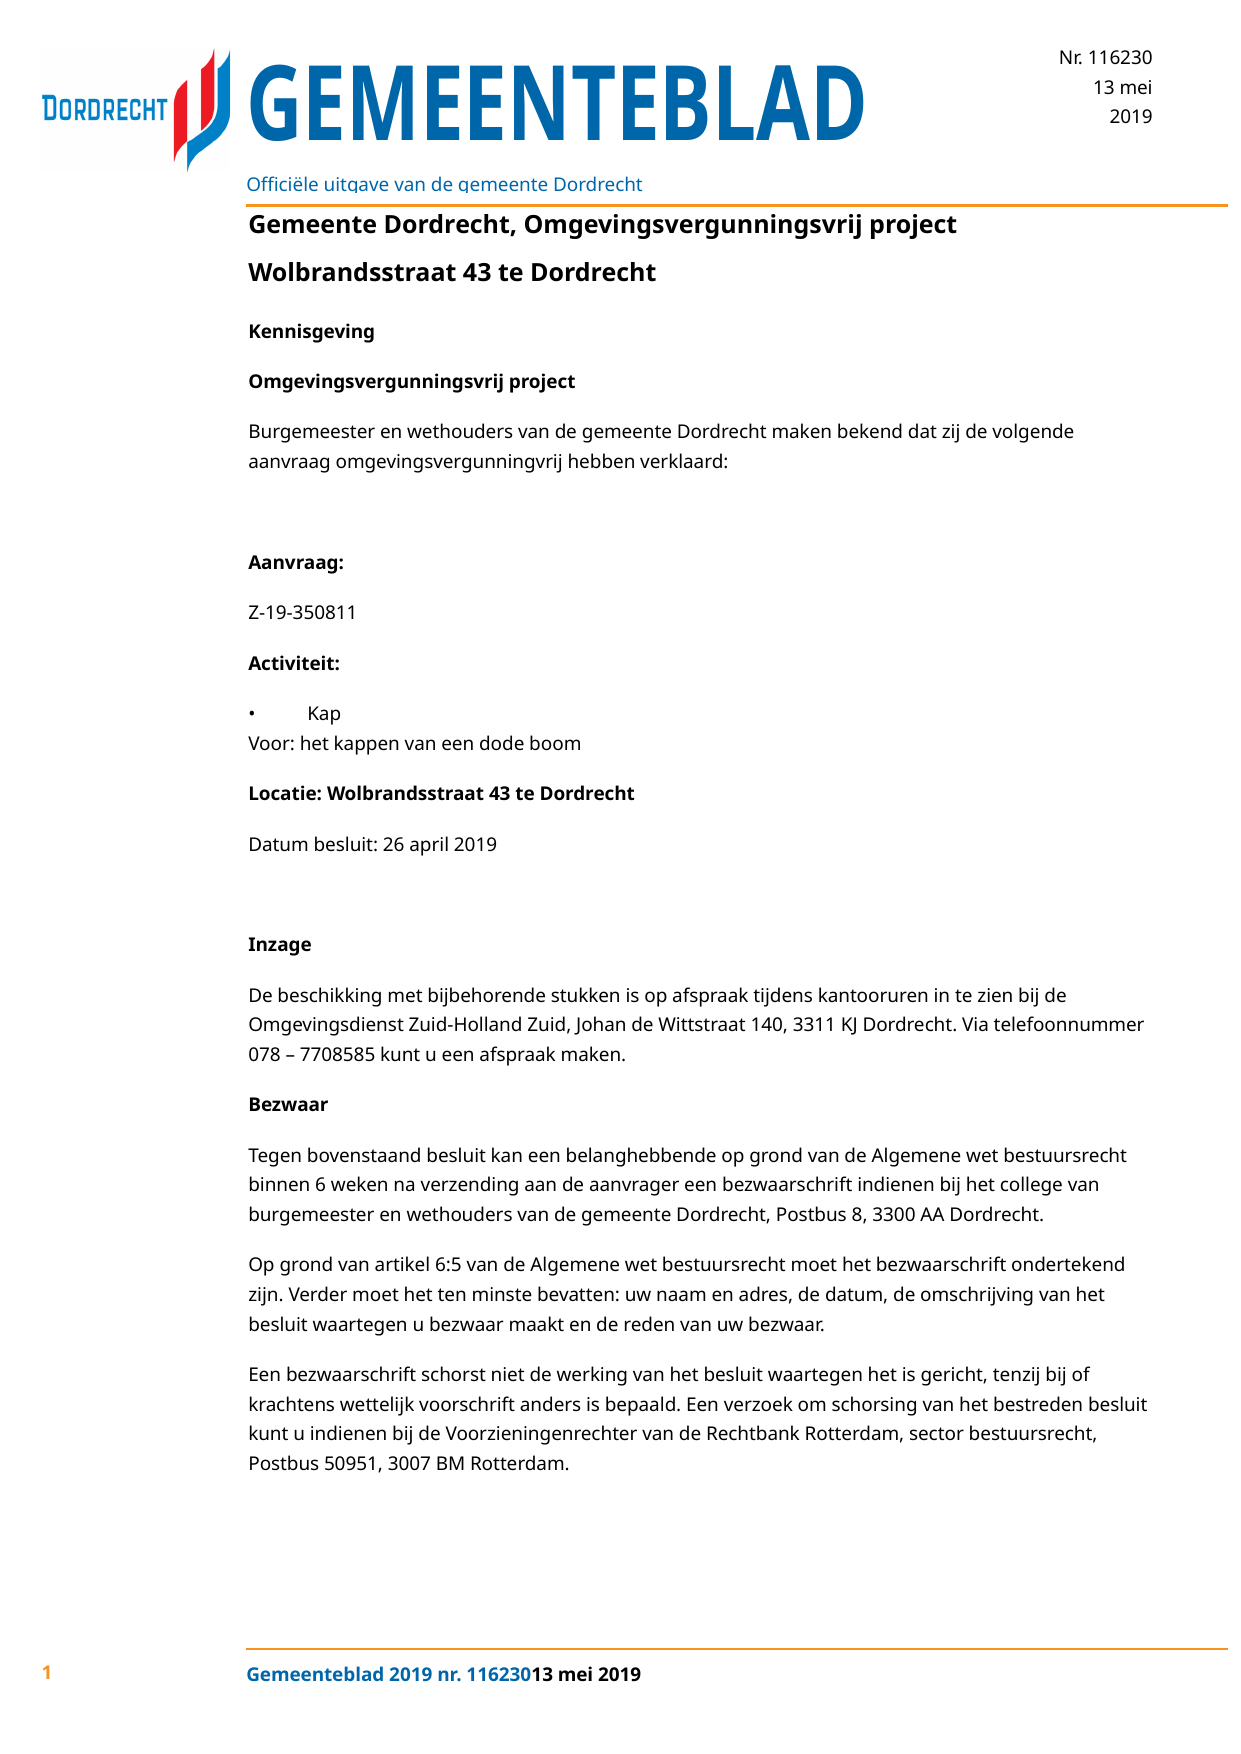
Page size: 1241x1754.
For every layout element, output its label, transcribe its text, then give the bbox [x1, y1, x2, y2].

text Omgevingsvergunningsvrij project [248, 368, 1152, 394]
text Tegen bovenstaand besluit kan een belanghebbende op grond van de Algemene wet bestuursrecht binnen 6 weken na verzending aan de aanvrager een bezwaarschrift indienen bij het college van burgemeester en wethouders van de gemeente Dordrecht, Postbus 8, 3300 AA Dordrecht. [248, 1142, 1152, 1227]
text Kennisgeving [248, 318, 1152, 344]
list Kap [248, 700, 1152, 726]
text Gemeente Dordrecht, Omgevingsvergunningsvrij project Wolbrandsstraat 43 te Dordrecht [248, 207, 1152, 288]
text Bezwaar [248, 1092, 1152, 1117]
text Inzage [248, 932, 1152, 957]
text De beschikking met bijbehorende stukken is op afspraak tijdens kantooruren in te zien bij de Omgevingsdienst Zuid-Holland Zuid, Johan de Wittstraat 140, 3311 KJ Dordrecht. Via telefoonnummer 078 – 7708585 kunt u een afspraak maken. [248, 982, 1152, 1067]
text Aanvraag: [248, 549, 1152, 575]
text Voor: het kappen van een dode boom [248, 730, 1152, 756]
text Op grond van artikel 6:5 van de Algemene wet bestuursrecht moet het bezwaarschrift ondertekend zijn. Verder moet het ten minste bevatten: uw naam en adres, de datum, de omschrijving van het besluit waartegen u bezwaar maakt en de reden van uw bezwaar. [248, 1252, 1152, 1337]
text Een bezwaarschrift schorst niet de werking van het besluit waartegen het is gericht, tenzij bij of krachtens wettelijk voorschrift anders is bepaald. Een verzoek om schorsing van het bestreden besluit kunt u indienen bij de Voorzieningenrechter van de Rechtbank Rotterdam, sector bestuursrecht, Postbus 50951, 3007 BM Rotterdam. [248, 1361, 1152, 1476]
text Z-19-350811 [248, 599, 1152, 625]
text Activiteit: [248, 650, 1152, 676]
picture [41, 47, 231, 172]
text Burgemeester en wethouders van de gemeente Dordrecht maken bekend dat zij de volgende aanvraag omgevingsvergunningvrij hebben verklaard: [248, 419, 1152, 474]
text Datum besluit: 26 april 2019 [248, 831, 1152, 857]
text Locatie: Wolbrandsstraat 43 te Dordrecht [248, 780, 1152, 806]
